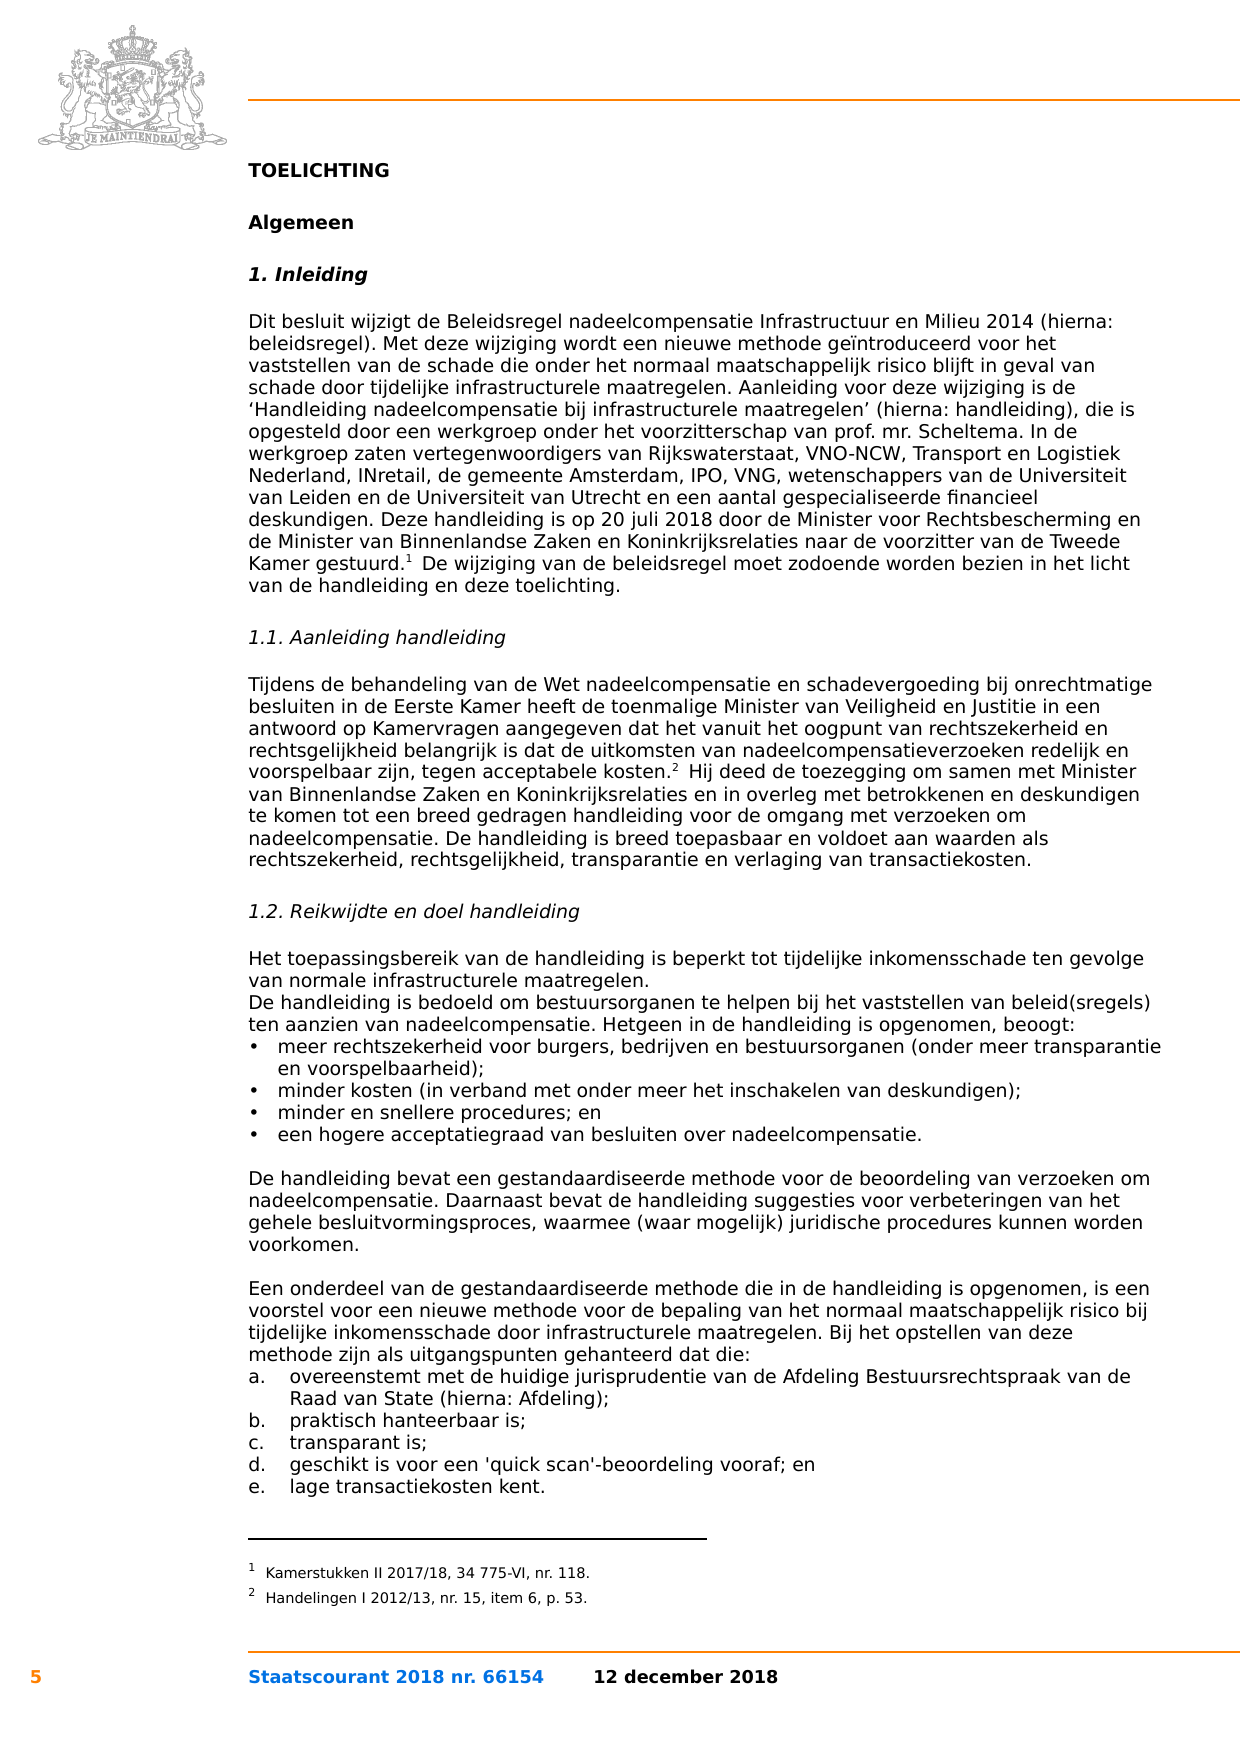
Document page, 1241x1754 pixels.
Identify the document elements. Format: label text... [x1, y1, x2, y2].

text • meer rechtszekerheid voor burgers, bedrijven en bestuursorganen (onder meer transparantie en voorspelbaarheid); [248, 1036, 1163, 1080]
text Het toepassingsbereik van de handleiding is beperkt tot tijdelijke inkomensschade ten gevolge van normale infrastructurele maatregelen. [248, 948, 1163, 992]
text Tijdens de behandeling van de Wet nadeelcompensatie en schadevergoeding bij onrechtmatige besluiten in de Eerste Kamer heeft de toenmalige Minister van Veiligheid en Justitie in een antwoord op Kamervragen aangegeven dat het vanuit het oogpunt van rechtszekerheid en rechtsgelijkheid belangrijk is dat de uitkomsten van nadeelcompensatieverzoeken redelijk en voorspelbaar zijn, tegen acceptabele kosten. Hij deed de toezegging om samen met Minister van Binnenlandse Zaken en Koninkrijksrelaties en in overleg met betrokkenen en deskundigen te komen tot een breed gedragen handleiding voor de omgang met verzoeken om nadeelcompensatie. De handleiding is breed toepasbaar en voldoet aan waarden als rechtszekerheid, rechtsgelijkheid, transparantie en verlaging van transactiekosten. [248, 673, 1163, 871]
text Dit besluit wijzigt de Beleidsregel nadeelcompensatie Infrastructuur en Milieu 2014 (hierna: beleidsregel). Met deze wijziging wordt een nieuwe methode geïntroduceerd voor het vaststellen van de schade die onder het normaal maatschappelijk risico blijft in geval van schade door tijdelijke infrastructurele maatregelen. Aanleiding voor deze wijziging is de ‘Handleiding nadeelcompensatie bij infrastructurele maatregelen’ (hierna: handleiding), die is opgesteld door een werkgroep onder het voorzitterschap van prof. mr. Scheltema. In de werkgroep zaten vertegenwoordigers van Rijkswaterstaat, VNO-NCW, Transport en Logistiek Nederland, INretail, de gemeente Amsterdam, IPO, VNG, wetenschappers van de Universiteit van Leiden en de Universiteit van Utrecht en een aantal gespecialiseerde financieel deskundigen. Deze handleiding is op 20 juli 2018 door de Minister voor Rechtsbescherming en de Minister van Binnenlandse Zaken en Koninkrijksrelaties naar de voorzitter van de Tweede Kamer gestuurd. De wijziging van de beleidsregel moet zodoende worden bezien in het licht van de handleiding en deze toelichting. [248, 311, 1163, 597]
picture [38, 25, 227, 150]
text Een onderdeel van de gestandaardiseerde methode die in de handleiding is opgenomen, is een voorstel voor een nieuwe methode voor de bepaling van het normaal maatschappelijk risico bij tijdelijke inkomensschade door infrastructurele maatregelen. Bij het opstellen van deze methode zijn als uitgangspunten gehanteerd dat die: [248, 1278, 1163, 1366]
text • minder kosten (in verband met onder meer het inschakelen van deskundigen); [248, 1080, 1163, 1102]
subtitle 1.2. Reikwijdte en doel handleiding [248, 901, 1163, 923]
text e. lage transactiekosten kent. [248, 1476, 1163, 1498]
subtitle 1.1. Aanleiding handleiding [248, 627, 1163, 648]
text Kamerstukken II 2017/18, 34 775-VI, nr. 118. [248, 1561, 1163, 1583]
text De handleiding bevat een gestandaardiseerde methode voor de beoordeling van verzoeken om nadeelcompensatie. Daarnaast bevat de handleiding suggesties voor verbeteringen van het gehele besluitvormingsproces, waarmee (waar mogelijk) juridische procedures kunnen worden voorkomen. [248, 1168, 1163, 1256]
text d. geschikt is voor een 'quick scan'-beoordeling vooraf; en [248, 1454, 1163, 1476]
text a. overeenstemt met de huidige jurisprudentie van de Afdeling Bestuursrechtspraak van de Raad van State (hierna: Afdeling); [248, 1366, 1163, 1410]
subtitle 1. Inleiding [248, 264, 1163, 286]
text Handelingen I 2012/13, nr. 15, item 6, p. 53. [248, 1586, 1163, 1608]
text b. praktisch hanteerbaar is; [248, 1410, 1163, 1432]
text De handleiding is bedoeld om bestuursorganen te helpen bij het vaststellen van beleid(sregels) ten aanzien van nadeelcompensatie. Hetgeen in de handleiding is opgenomen, beoogt: [248, 992, 1163, 1036]
text • een hogere acceptatiegraad van besluiten over nadeelcompensatie. [248, 1124, 1163, 1146]
subtitle TOELICHTING [248, 160, 1163, 182]
subtitle Algemeen [248, 212, 1163, 234]
text c. transparant is; [248, 1432, 1163, 1454]
text • minder en snellere procedures; en [248, 1102, 1163, 1124]
